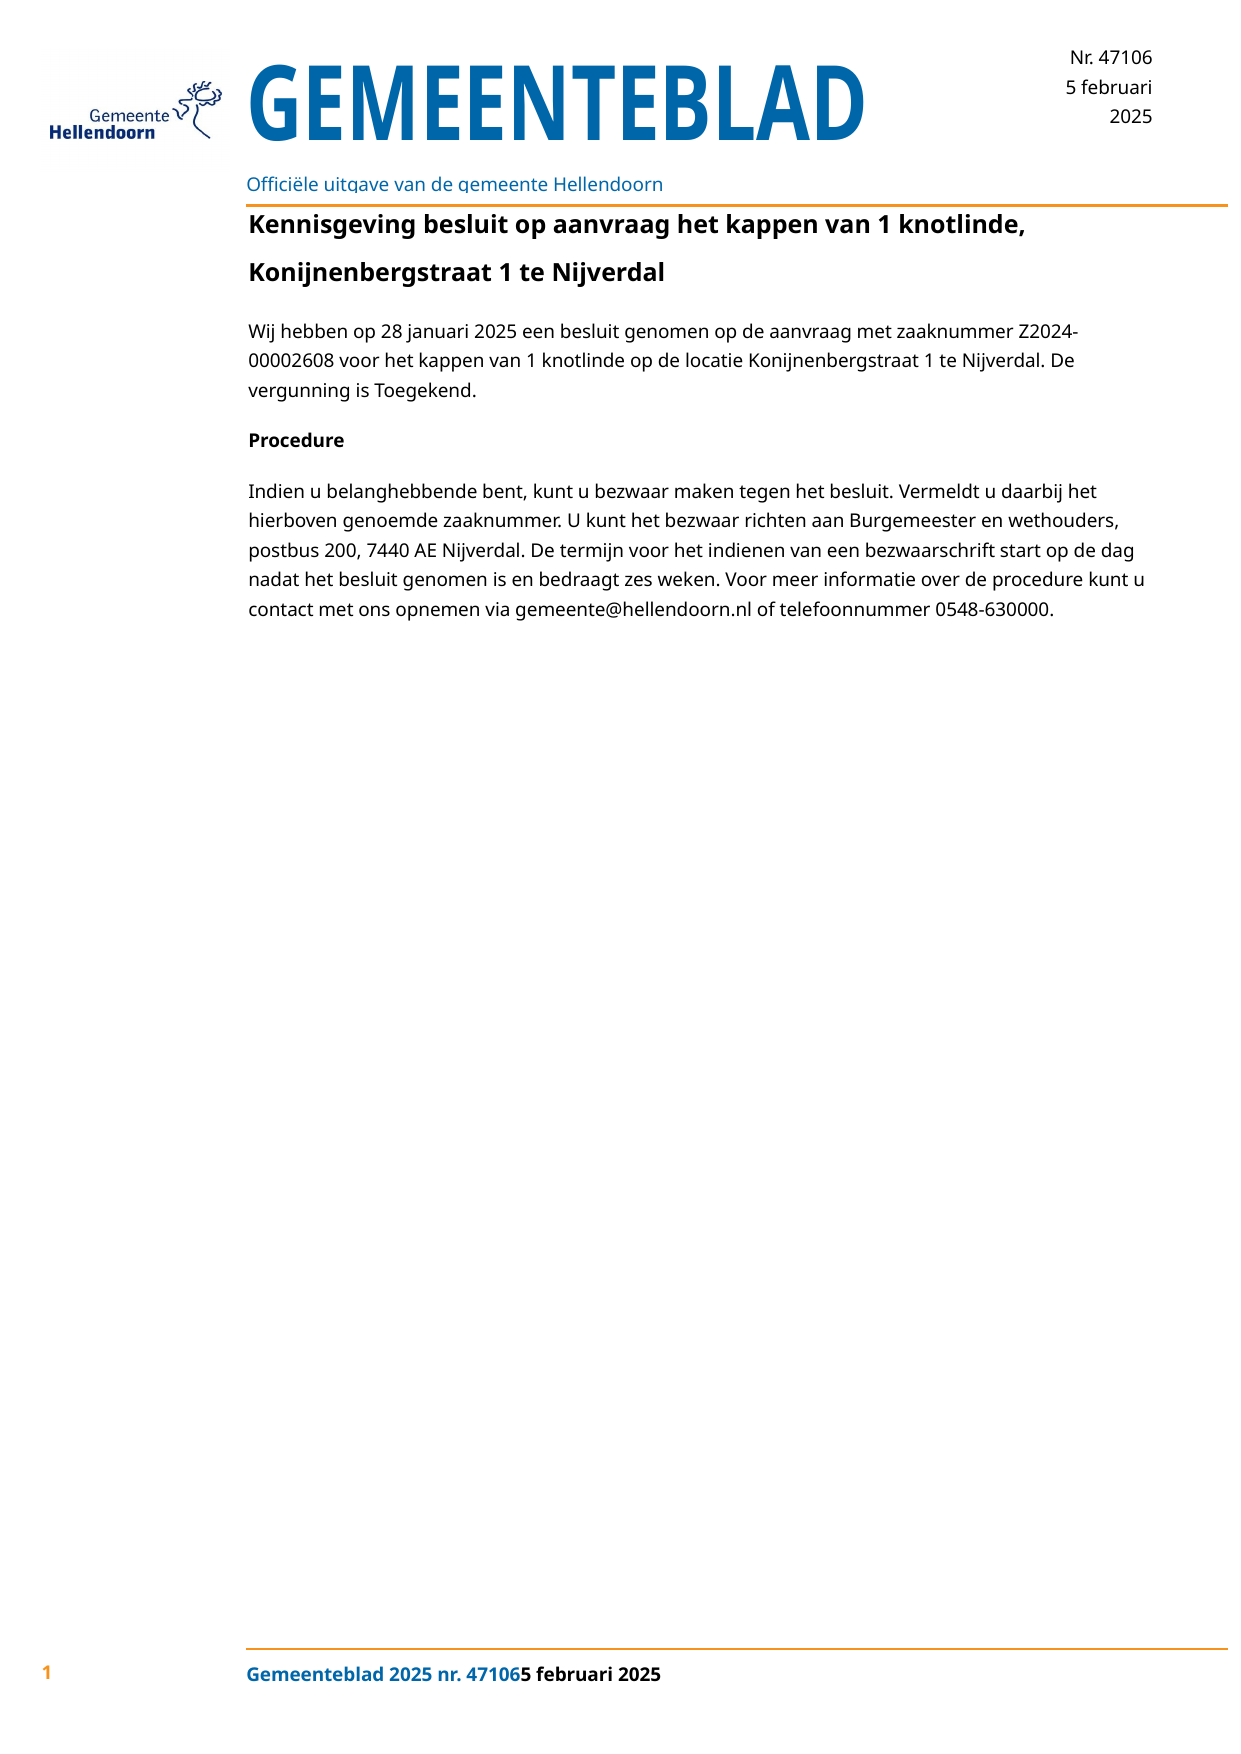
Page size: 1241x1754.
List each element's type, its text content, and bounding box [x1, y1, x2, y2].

text Indien u belanghebbende bent, kunt u bezwaar maken tegen het besluit. Vermeldt u daarbij het hierboven genoemde zaaknummer. U kunt het bezwaar richten aan Burgemeester en wethouders, postbus 200, 7440 AE Nijverdal. De termijn voor het indienen van een bezwaarschrift start op de dag nadat het besluit genomen is en bedraagt zes weken. Voor meer informatie over de procedure kunt u contact met ons opnemen via gemeente@hellendoorn.nl of telefoonnummer 0548-630000. [248, 478, 1152, 622]
text Wij hebben op 28 januari 2025 een besluit genomen op de aanvraag met zaaknummer Z2024-00002608 voor het kappen van 1 knotlinde op de locatie Konijnenbergstraat 1 te Nijverdal. De vergunning is Toegekend. [248, 318, 1152, 403]
picture [41, 47, 231, 172]
text Procedure [248, 427, 1152, 453]
text Kennisgeving besluit op aanvraag het kappen van 1 knotlinde, Konijnenbergstraat 1 te Nijverdal [248, 207, 1152, 288]
